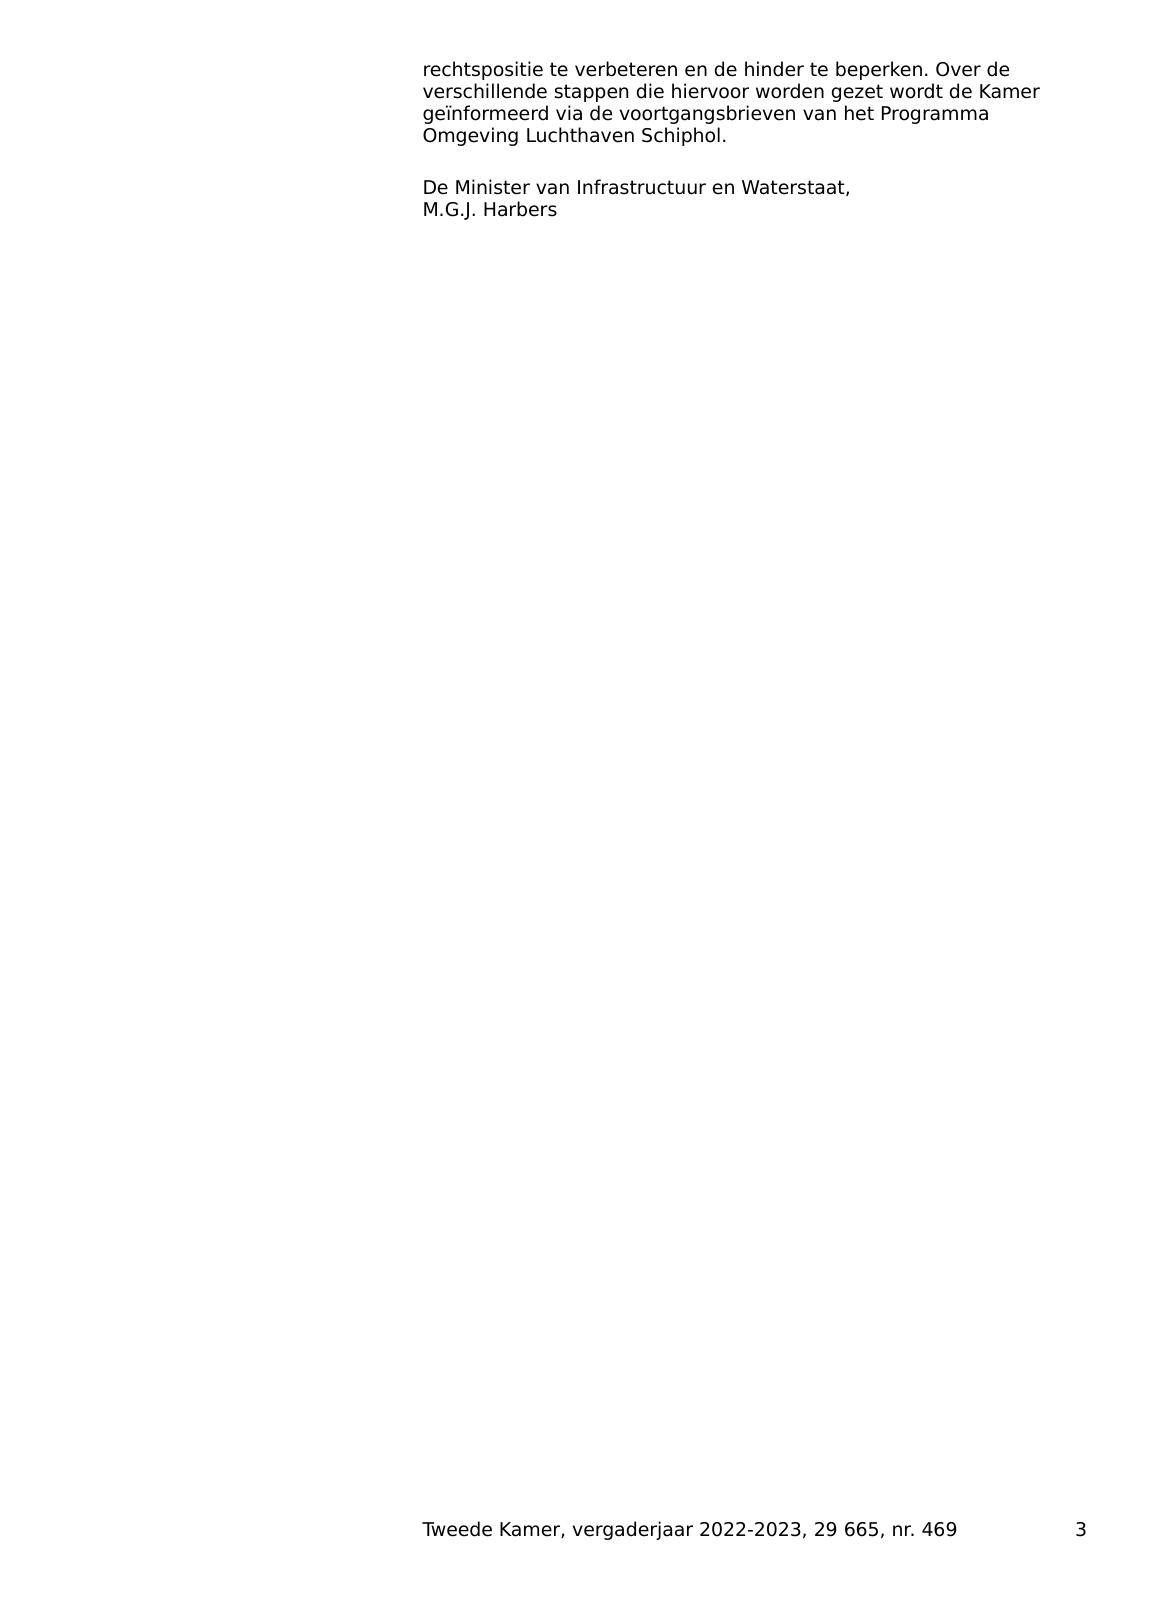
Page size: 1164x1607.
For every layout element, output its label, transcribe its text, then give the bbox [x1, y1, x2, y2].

text De Minister van Infrastructuur en Waterstaat, M.G.J. Harbers [422, 177, 1087, 221]
text rechtspositie te verbeteren en de hinder te beperken. Over de verschillende stappen die hiervoor worden gezet wordt de Kamer geïnformeerd via de voortgangsbrieven van het Programma Omgeving Luchthaven Schiphol. [422, 59, 1087, 147]
